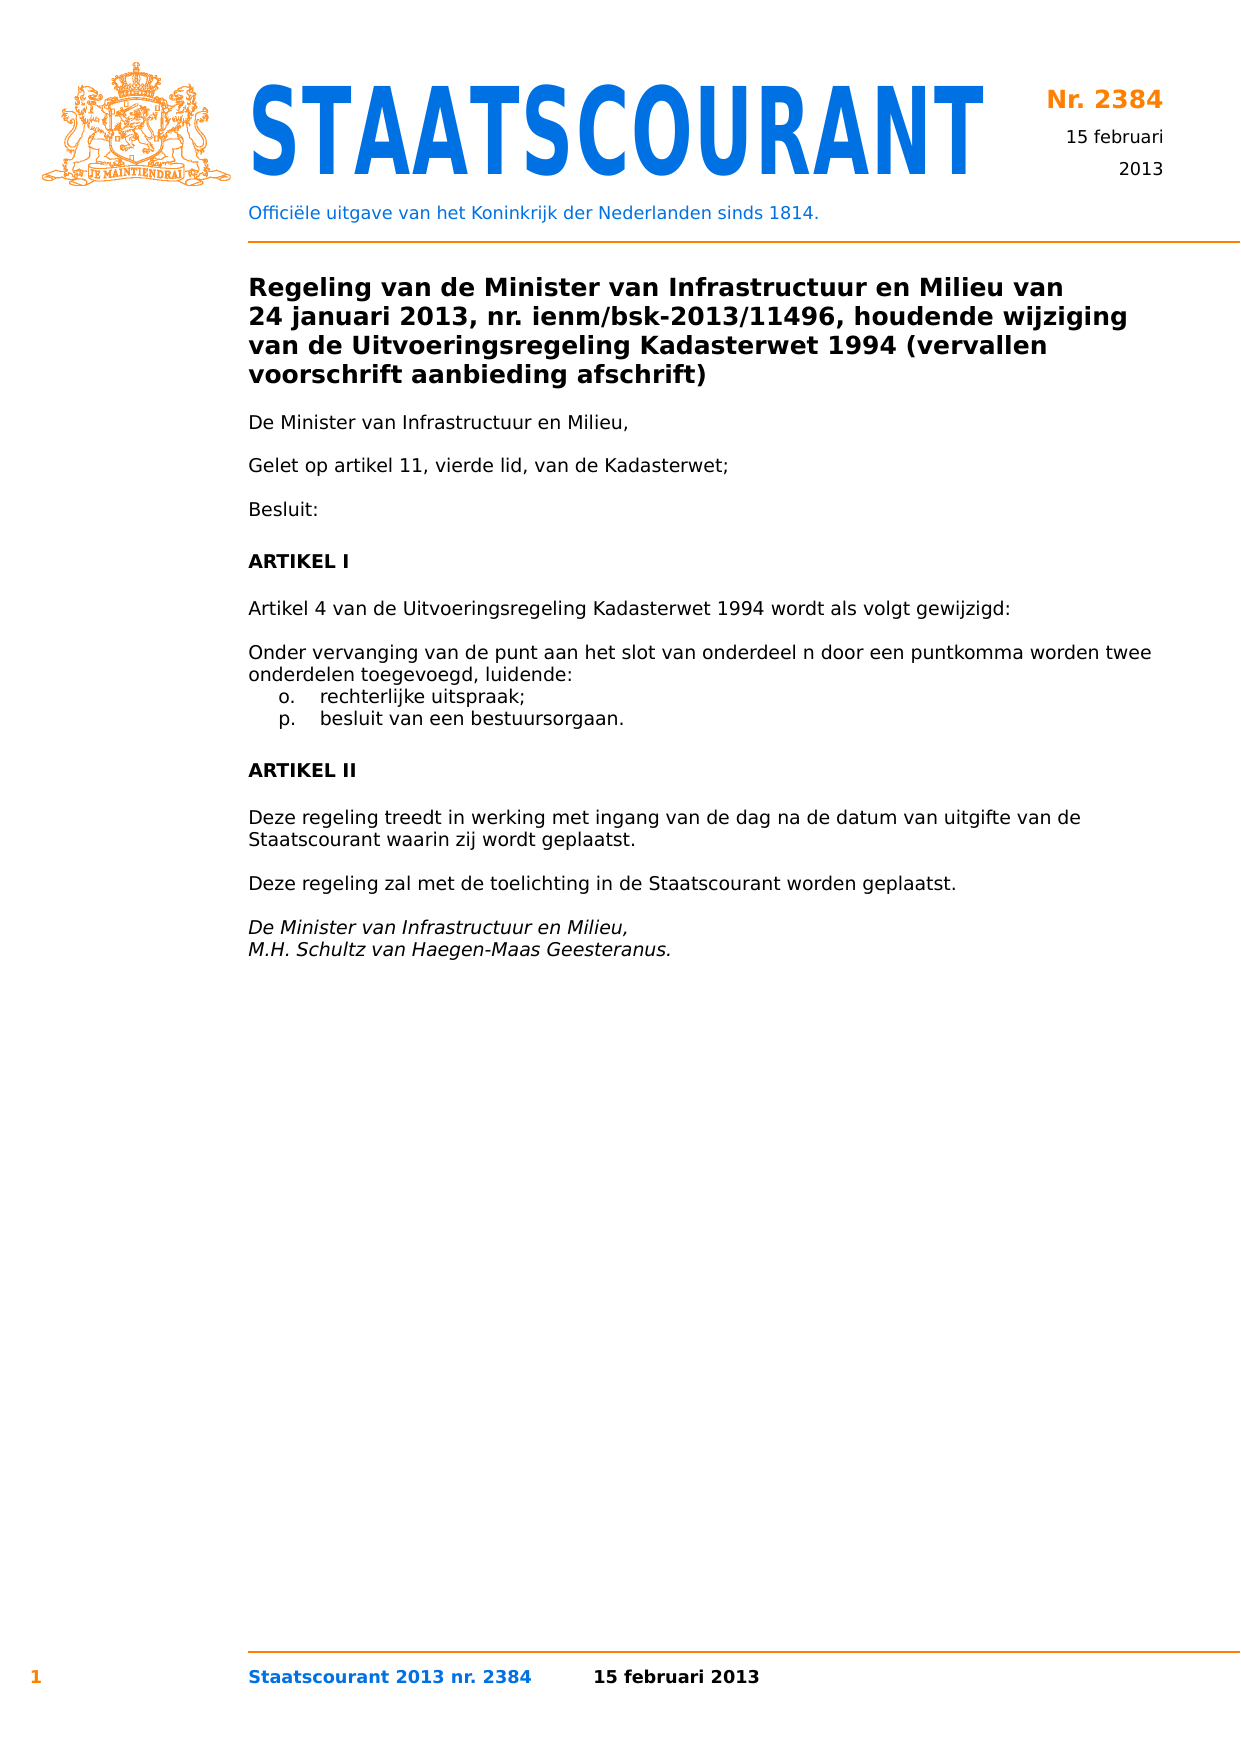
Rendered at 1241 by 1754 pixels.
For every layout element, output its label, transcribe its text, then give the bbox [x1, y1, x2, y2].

text Besluit: [248, 499, 1163, 521]
subtitle Regeling van de Minister van Infrastructuur en Milieu van 24 januari 2013, nr. ienm/bsk-2013/11496, houdende wijziging van de Uitvoeringsregeling Kadasterwet 1994 (vervallen voorschrift aanbieding afschrift) [248, 273, 1163, 390]
text Deze regeling treedt in werking met ingang van de dag na de datum van uitgifte van de Staatscourant waarin zij wordt geplaatst. [248, 807, 1163, 851]
text Gelet op artikel 11, vierde lid, van de Kadasterwet; [248, 455, 1163, 477]
text Artikel 4 van de Uitvoeringsregeling Kadasterwet 1994 wordt als volgt gewijzigd: [248, 598, 1163, 620]
table_header STAATSCOURANT [248, 62, 998, 203]
table_cell 2013 [998, 153, 1240, 203]
text p. besluit van een bestuursorgaan. [278, 708, 1163, 730]
table_header [25, 62, 248, 241]
text Onder vervanging van de punt aan het slot van onderdeel n door een puntkomma worden twee onderdelen toegevoegd, luidende: [248, 642, 1163, 686]
text o. rechterlijke uitspraak; [278, 686, 1163, 708]
text De Minister van Infrastructuur en Milieu, M.H. Schultz van Haegen-Maas Geesteranus. [248, 917, 1163, 961]
picture [41, 62, 231, 186]
text De Minister van Infrastructuur en Milieu, [248, 412, 1163, 433]
text Deze regeling zal met de toelichting in de Staatscourant worden geplaatst. [248, 873, 1163, 895]
subtitle ARTIKEL I [248, 551, 1163, 573]
subtitle ARTIKEL II [248, 760, 1163, 782]
table_cell Officiële uitgave van het Koninkrijk der Nederlanden sinds 1814. [248, 203, 1240, 241]
table_header Nr. 2384 [998, 62, 1240, 121]
table_cell 15 februari [998, 121, 1240, 153]
